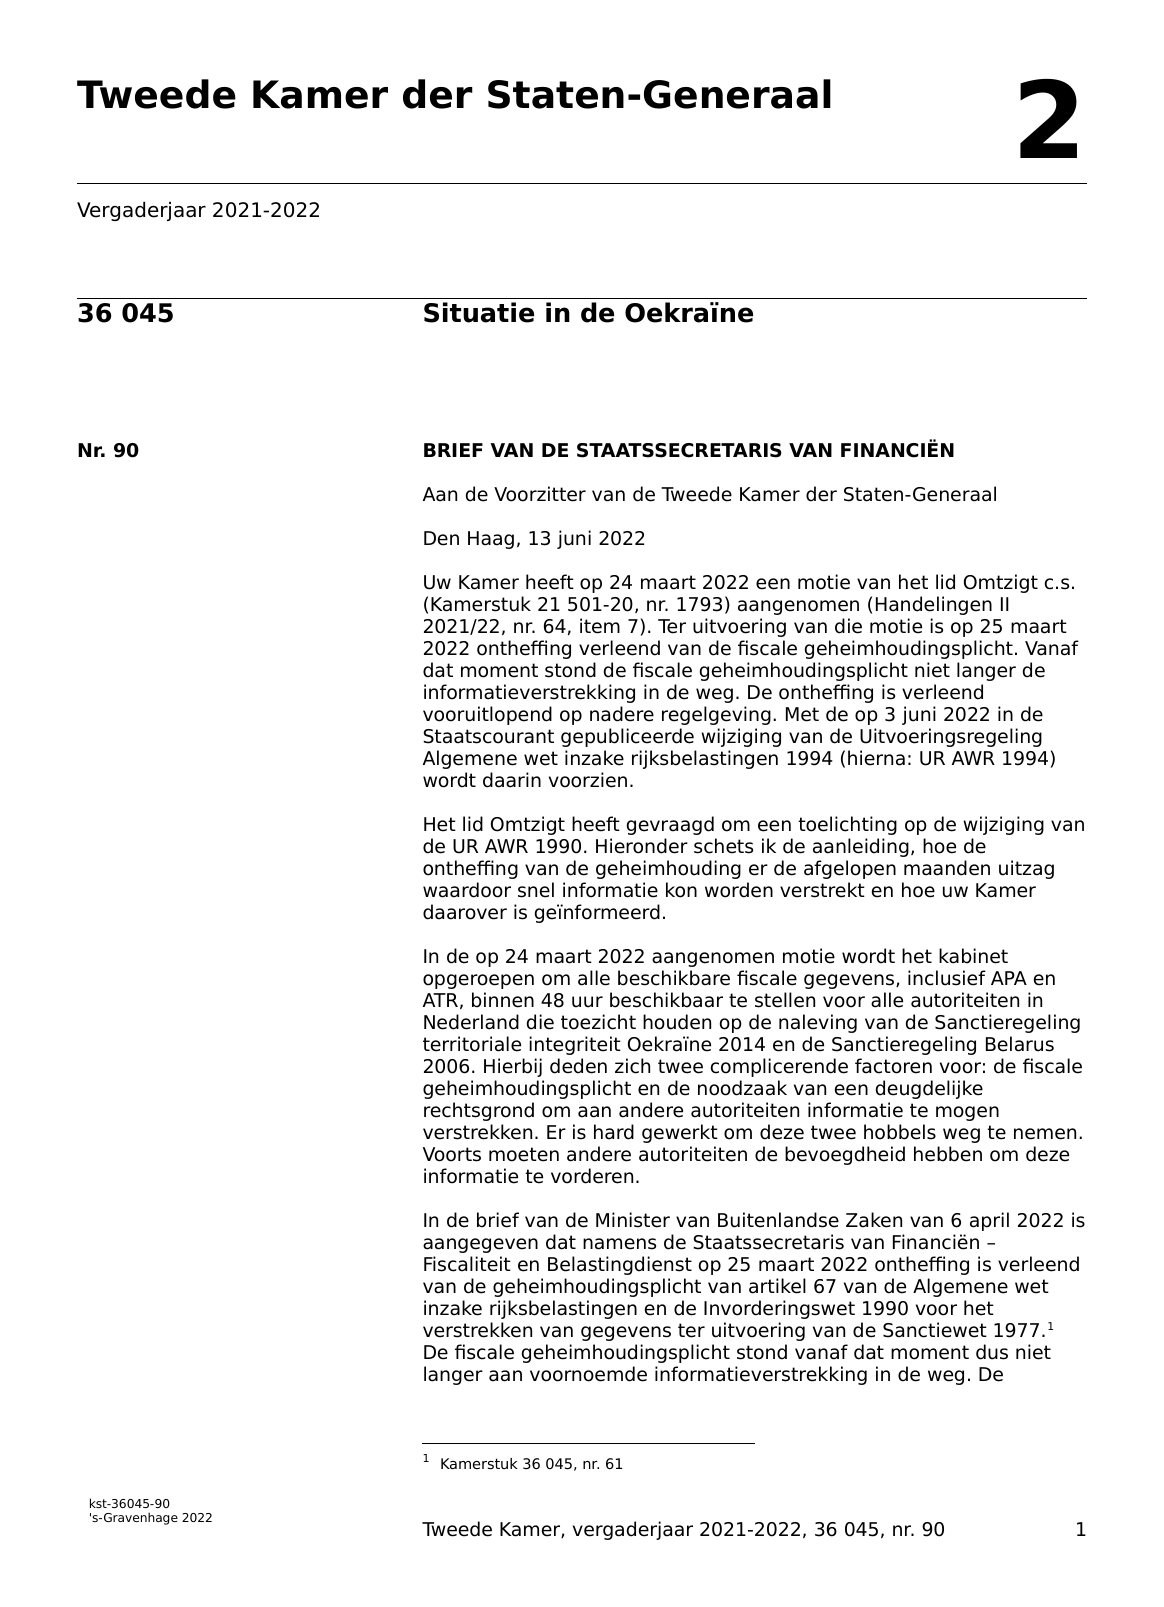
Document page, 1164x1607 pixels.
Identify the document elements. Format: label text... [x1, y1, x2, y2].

text In de op 24 maart 2022 aangenomen motie wordt het kabinet opgeroepen om alle beschikbare fiscale gegevens, inclusief APA en ATR, binnen 48 uur beschikbaar te stellen voor alle autoriteiten in Nederland die toezicht houden op de naleving van de Sanctieregeling territoriale integriteit Oekraïne 2014 en de Sanctieregeling Belarus 2006. Hierbij deden zich twee complicerende factoren voor: de fiscale geheimhoudingsplicht en de noodzaak van een deugdelijke rechtsgrond om aan andere autoriteiten informatie te mogen verstrekken. Er is hard gewerkt om deze twee hobbels weg te nemen. Voorts moeten andere autoriteiten de bevoegdheid hebben om deze informatie te vorderen. [422, 946, 1087, 1188]
table_header 2 [886, 59, 1087, 183]
text In de brief van de Minister van Buitenlandse Zaken van 6 april 2022 is aangegeven dat namens de Staatssecretaris van Financiën – Fiscaliteit en Belastingdienst op 25 maart 2022 ontheffing is verleend van de geheimhoudingsplicht van artikel 67 van de Algemene wet inzake rijksbelastingen en de Invorderingswet 1990 voor het verstrekken van gegevens ter uitvoering van de Sanctiewet 1977. De fiscale geheimhoudingsplicht stond vanaf dat moment dus niet langer aan voornoemde informatieverstrekking in de weg. De [422, 1210, 1087, 1386]
table_header Tweede Kamer der Staten-Generaal [77, 59, 886, 183]
text 's-Gravenhage 2022 [88, 1511, 323, 1525]
text Den Haag, 13 juni 2022 [422, 528, 1087, 550]
subtitle Nr. 90 BRIEF VAN DE STAATSSECRETARIS VAN FINANCIËN [77, 440, 1087, 462]
text Aan de Voorzitter van de Tweede Kamer der Staten-Generaal [422, 484, 1087, 506]
text Uw Kamer heeft op 24 maart 2022 een motie van het lid Omtzigt c.s. (Kamerstuk 21 501-20, nr. 1793) aangenomen (Handelingen II 2021/22, nr. 64, item 7). Ter uitvoering van die motie is op 25 maart 2022 ontheffing verleend van de fiscale geheimhoudingsplicht. Vanaf dat moment stond de fiscale geheimhoudingsplicht niet langer de informatieverstrekking in de weg. De ontheffing is verleend vooruitlopend op nadere regelgeving. Met de op 3 juni 2022 in de Staatscourant gepubliceerde wijziging van de Uitvoeringsregeling Algemene wet inzake rijksbelastingen 1994 (hierna: UR AWR 1994) wordt daarin voorzien. [422, 572, 1087, 792]
text kst-36045-90 [88, 1497, 323, 1511]
table_cell Vergaderjaar 2021-2022 [77, 184, 1087, 298]
text Kamerstuk 36 045, nr. 61 [422, 1452, 1087, 1474]
subtitle 36 045 Situatie in de Oekraïne [77, 299, 1087, 329]
text Het lid Omtzigt heeft gevraagd om een toelichting op de wijziging van de UR AWR 1990. Hieronder schets ik de aanleiding, hoe de ontheffing van de geheimhouding er de afgelopen maanden uitzag waardoor snel informatie kon worden verstrekt en hoe uw Kamer daarover is geïnformeerd. [422, 814, 1087, 924]
